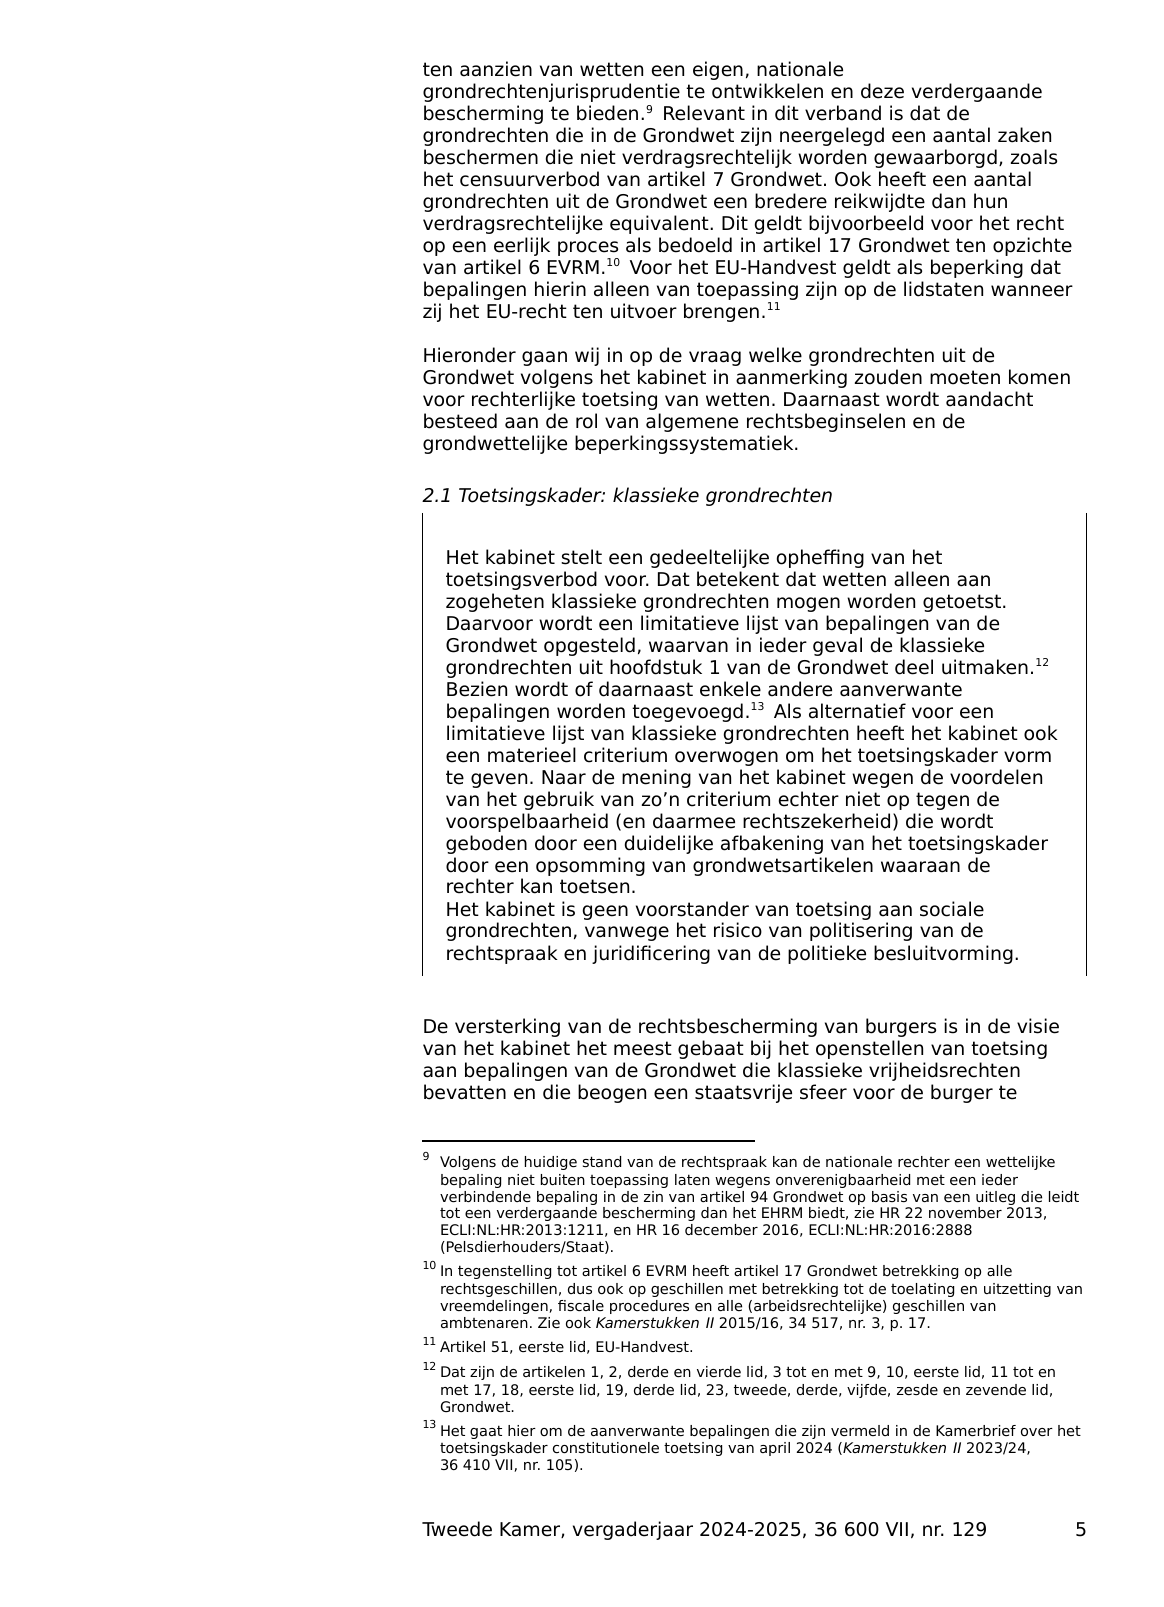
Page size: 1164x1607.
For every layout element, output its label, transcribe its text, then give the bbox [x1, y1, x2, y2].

text Hieronder gaan wij in op de vraag welke grondrechten uit de Grondwet volgens het kabinet in aanmerking zouden moeten komen voor rechterlijke toetsing van wetten. Daarnaast wordt aandacht besteed aan de rol van algemene rechtsbeginselen en de grondwettelijke beperkingssystematiek. [422, 345, 1087, 455]
text In tegenstelling tot artikel 6 EVRM heeft artikel 17 Grondwet betrekking op alle rechtsgeschillen, dus ook op geschillen met betrekking tot de toelating en uitzetting van vreemdelingen, fiscale procedures en alle (arbeidsrechtelijke) geschillen van ambtenaren. Zie ook Kamerstukken II 2015/16, 34 517, nr. 3, p. 17. [422, 1259, 1087, 1332]
text ten aanzien van wetten een eigen, nationale grondrechtenjurisprudentie te ontwikkelen en deze verdergaande bescherming te bieden. Relevant in dit verband is dat de grondrechten die in de Grondwet zijn neergelegd een aantal zaken beschermen die niet verdragsrechtelijk worden gewaarborgd, zoals het censuurverbod van artikel 7 Grondwet. Ook heeft een aantal grondrechten uit de Grondwet een bredere reikwijdte dan hun verdragsrechtelijke equivalent. Dit geldt bijvoorbeeld voor het recht op een eerlijk proces als bedoeld in artikel 17 Grondwet ten opzichte van artikel 6 EVRM. Voor het EU-Handvest geldt als beperking dat bepalingen hierin alleen van toepassing zijn op de lidstaten wanneer zij het EU-recht ten uitvoer brengen. [422, 59, 1087, 323]
text Artikel 51, eerste lid, EU-Handvest. [422, 1335, 1087, 1357]
text De versterking van de rechtsbescherming van burgers is in de visie van het kabinet het meest gebaat bij het openstellen van toetsing aan bepalingen van de Grondwet die klassieke vrijheidsrechten bevatten en die beogen een staatsvrije sfeer voor de burger te [422, 1016, 1087, 1104]
table_header Het kabinet stelt een gedeeltelijke opheffing van het toetsingsverbod voor. Dat betekent dat wetten alleen aan zogeheten klassieke grondrechten mogen worden getoetst. Daarvoor wordt een limitatieve lijst van bepalingen van de Grondwet opgesteld, waarvan in ieder geval de klassieke grondrechten uit hoofdstuk 1 van de Grondwet deel uitmaken. Bezien wordt of daarnaast enkele andere aanverwante bepalingen worden toegevoegd. Als alternatief voor een limitatieve lijst van klassieke grondrechten heeft het kabinet ook een materieel criterium overwogen om het toetsingskader vorm te geven. Naar de mening van het kabinet wegen de voordelen van het gebruik van zo’n criterium echter niet op tegen de voorspelbaarheid (en daarmee rechtszekerheid) die wordt geboden door een duidelijke afbakening van het toetsingskader door een opsomming van grondwetsartikelen waaraan de rechter kan toetsen. Het kabinet is geen voorstander van toetsing aan sociale grondrechten, vanwege het risico van politisering van de rechtspraak en juridificering van de politieke besluitvorming. [423, 513, 1086, 976]
text Volgens de huidige stand van de rechtspraak kan de nationale rechter een wettelijke bepaling niet buiten toepassing laten wegens onverenigbaarheid met een ieder verbindende bepaling in de zin van artikel 94 Grondwet op basis van een uitleg die leidt tot een verdergaande bescherming dan het EHRM biedt, zie HR 22 november 2013, ECLI:NL:HR:2013:1211, en HR 16 december 2016, ECLI:NL:HR:2016:2888 (Pelsdierhouders/Staat). [422, 1150, 1087, 1256]
subtitle 2.1 Toetsingskader: klassieke grondrechten [422, 485, 1087, 507]
